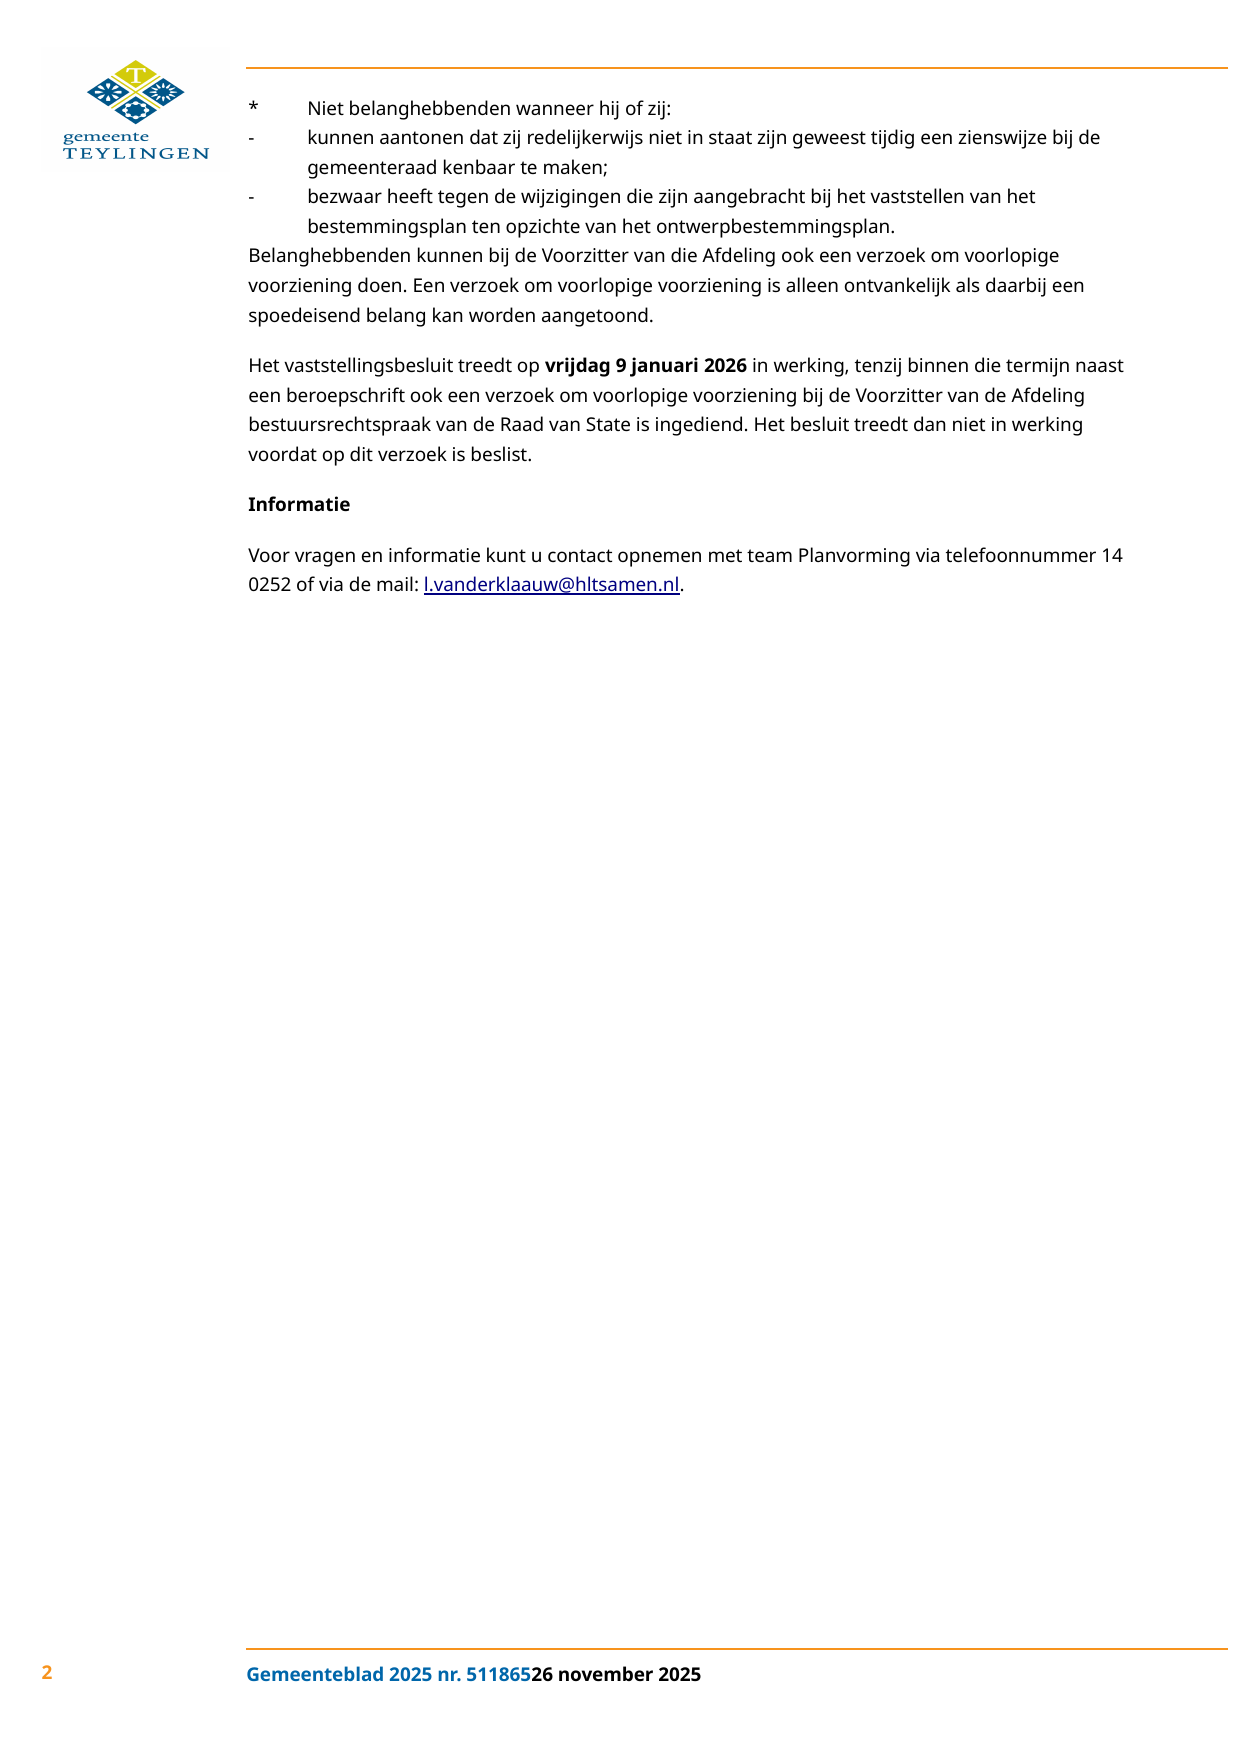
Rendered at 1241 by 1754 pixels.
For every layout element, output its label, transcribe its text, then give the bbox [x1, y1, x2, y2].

text Belanghebbenden kunnen bij de Voorzitter van die Afdeling ook een verzoek om voorlopige voorziening doen. Een verzoek om voorlopige voorziening is alleen ontvankelijk als daarbij een spoedeisend belang kan worden aangetoond. [248, 243, 1152, 328]
list bezwaar heeft tegen de wijzigingen die zijn aangebracht bij het vaststellen van het bestemmingsplan ten opzichte van het ontwerpbestemmingsplan. [248, 183, 1152, 239]
picture [41, 47, 231, 172]
text Voor vragen en informatie kunt u contact opnemen met team Planvorming via telefoonnummer 14 0252 of via de mail: l.vanderklaauw@hltsamen.nl. [248, 542, 1152, 597]
text Het vaststellingsbesluit treedt op vrijdag 9 januari 2026 in werking, tenzij binnen die termijn naast een beroepschrift ook een verzoek om voorlopige voorziening bij de Voorzitter van de Afdeling bestuursrechtspraak van de Raad van State is ingediend. Het besluit treedt dan niet in werking voordat op dit verzoek is beslist. [248, 352, 1152, 467]
list kunnen aantonen dat zij redelijkerwijs niet in staat zijn geweest tijdig een zienswijze bij de gemeenteraad kenbaar te maken; [248, 124, 1152, 180]
text Informatie [248, 491, 1152, 517]
list Niet belanghebbenden wanneer hij of zij: [248, 95, 1152, 121]
